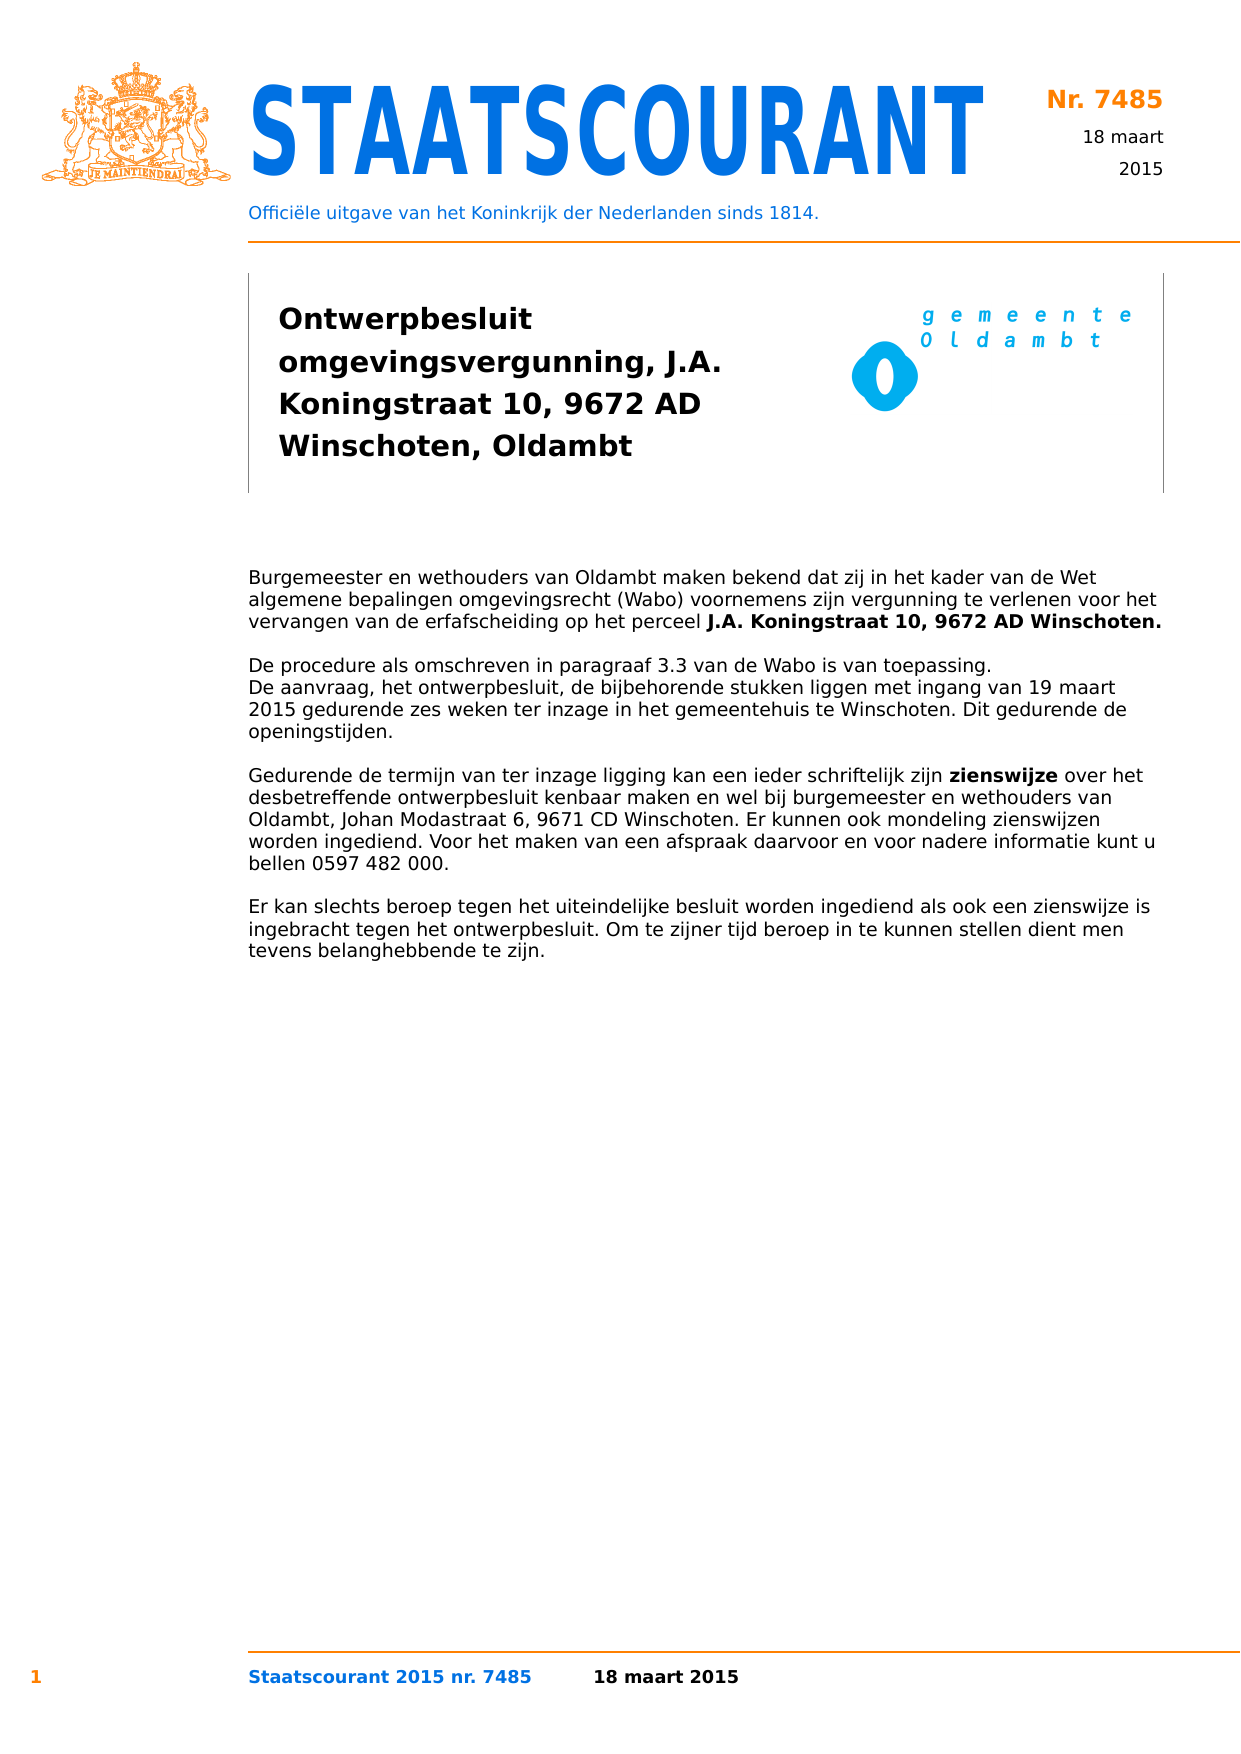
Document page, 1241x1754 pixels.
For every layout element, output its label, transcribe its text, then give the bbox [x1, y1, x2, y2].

table_header [25, 62, 248, 241]
table_header Nr. 7485 [998, 62, 1240, 121]
text De procedure als omschreven in paragraaf 3.3 van de Wabo is van toepassing. [248, 655, 1163, 677]
picture [850, 302, 1134, 415]
text Er kan slechts beroep tegen het uiteindelijke besluit worden ingediend als ook een zienswijze is ingebracht tegen het ontwerpbesluit. Om te zijner tijd beroep in te kunnen stellen dient men tevens belanghebbende te zijn. [248, 896, 1163, 962]
picture [41, 62, 231, 186]
text Gedurende de termijn van ter inzage ligging kan een ieder schriftelijk zijn zienswijze over het desbetreffende ontwerpbesluit kenbaar maken en wel bij burgemeester en wethouders van Oldambt, Johan Modastraat 6, 9671 CD Winschoten. Er kunnen ook mondeling zienswijzen worden ingediend. Voor het maken van een afspraak daarvoor en voor nadere informatie kunt u bellen 0597 482 000. [248, 765, 1163, 874]
table_cell Officiële uitgave van het Koninkrijk der Nederlanden sinds 1814. [248, 203, 1240, 241]
table_header STAATSCOURANT [248, 62, 998, 203]
table_cell 2015 [998, 153, 1240, 203]
table_cell 18 maart [998, 121, 1240, 153]
subtitle Ontwerpbesluit omgevingsvergunning, J.A. Koningstraat 10, 9672 AD Winschoten, Oldambt [249, 273, 1163, 493]
text Burgemeester en wethouders van Oldambt maken bekend dat zij in het kader van de Wet algemene bepalingen omgevingsrecht (Wabo) voornemens zijn vergunning te verlenen voor het vervangen van de erfafscheiding op het perceel J.A. Koningstraat 10, 9672 AD Winschoten. [248, 567, 1163, 633]
text De aanvraag, het ontwerpbesluit, de bijbehorende stukken liggen met ingang van 19 maart 2015 gedurende zes weken ter inzage in het gemeentehuis te Winschoten. Dit gedurende de openingstijden. [248, 677, 1163, 743]
